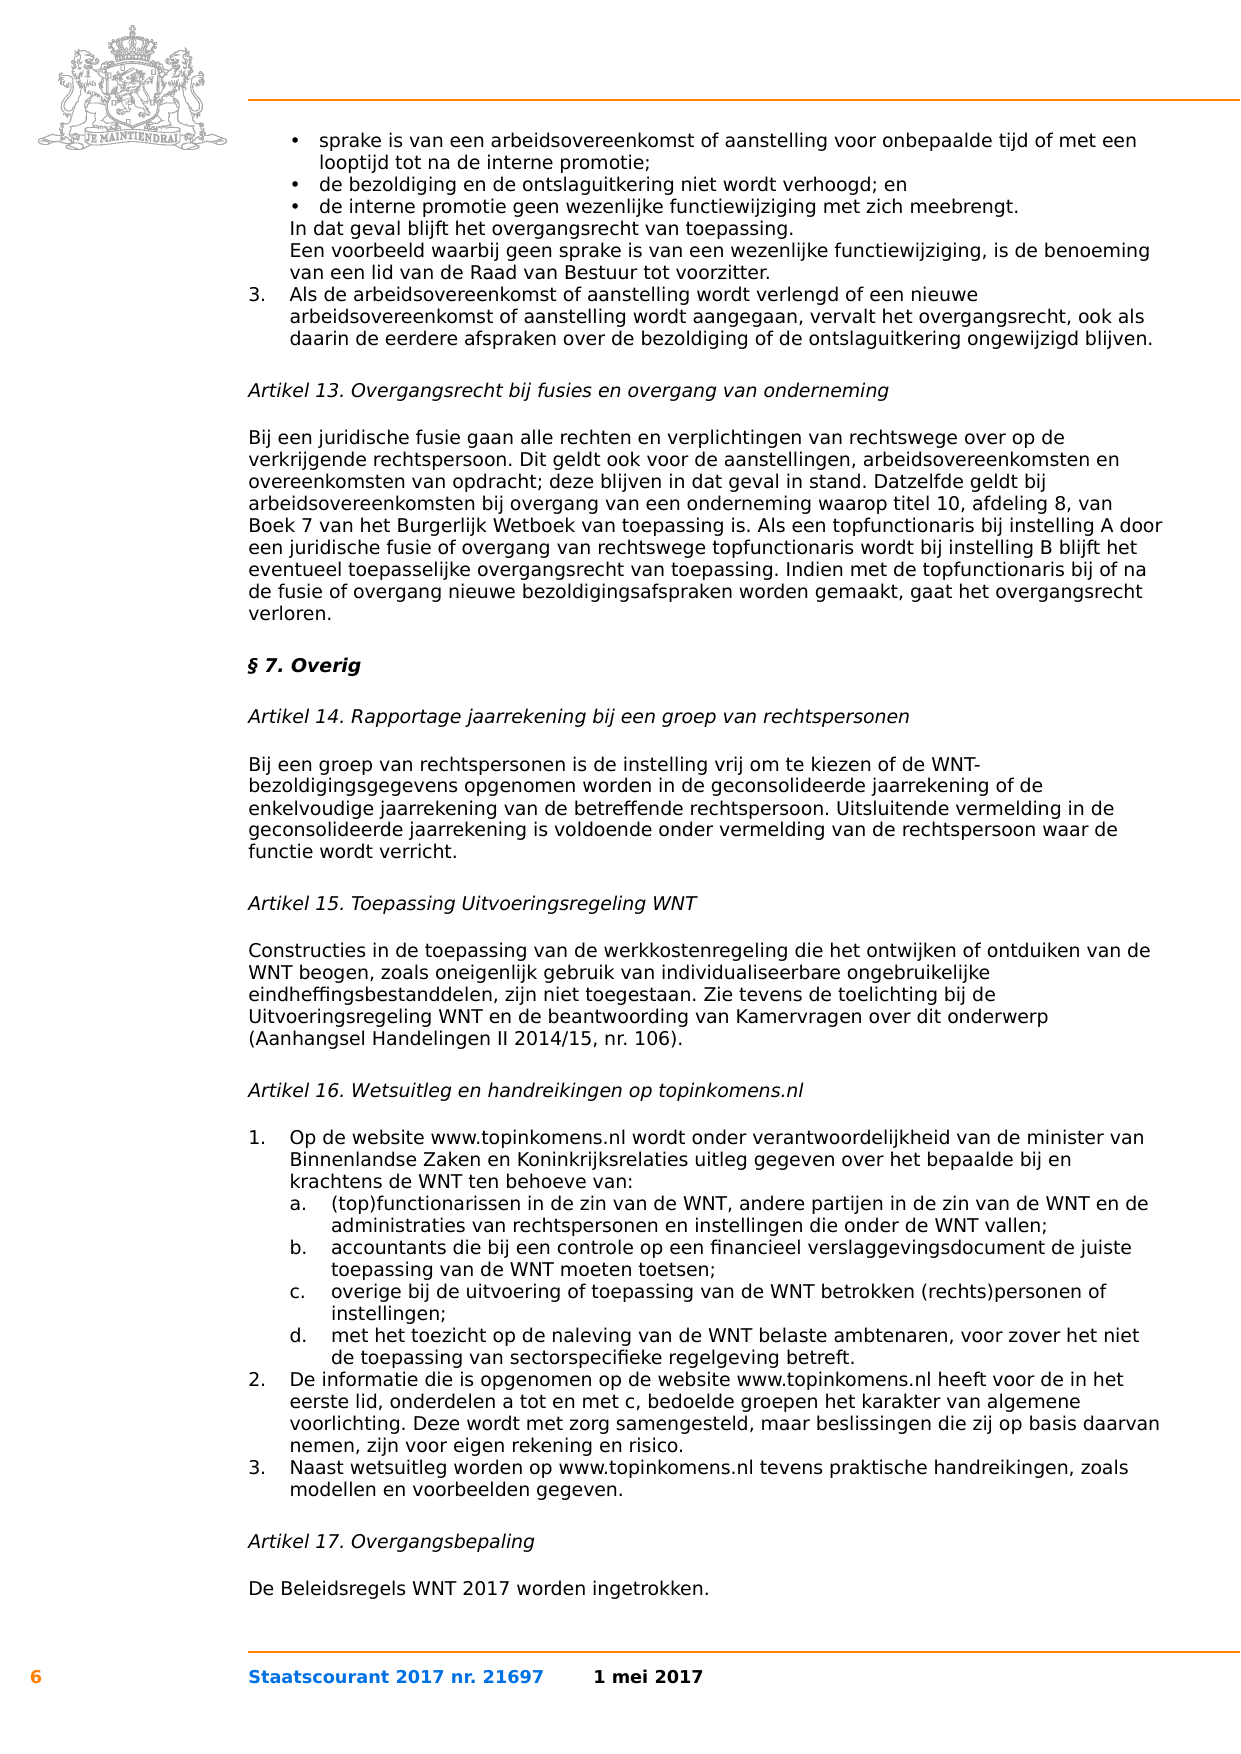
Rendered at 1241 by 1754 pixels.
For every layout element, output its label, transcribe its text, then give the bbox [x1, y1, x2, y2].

picture [38, 25, 227, 150]
text Bij een juridische fusie gaan alle rechten en verplichtingen van rechtswege over op de verkrijgende rechtspersoon. Dit geldt ook voor de aanstellingen, arbeidsovereenkomsten en overeenkomsten van opdracht; deze blijven in dat geval in stand. Datzelfde geldt bij arbeidsovereenkomsten bij overgang van een onderneming waarop titel 10, afdeling 8, van Boek 7 van het Burgerlijk Wetboek van toepassing is. Als een topfunctionaris bij instelling A door een juridische fusie of overgang van rechtswege topfunctionaris wordt bij instelling B blijft het eventueel toepasselijke overgangsrecht van toepassing. Indien met de topfunctionaris bij of na de fusie of overgang nieuwe bezoldigingsafspraken worden gemaakt, gaat het overgangsrecht verloren. [248, 427, 1163, 624]
text c. overige bij de uitvoering of toepassing van de WNT betrokken (rechts)personen of instellingen; [289, 1281, 1163, 1325]
text 1. Op de website www.topinkomens.nl wordt onder verantwoordelijkheid van de minister van Binnenlandse Zaken en Koninkrijksrelaties uitleg gegeven over het bepaalde bij en krachtens de WNT ten behoeve van: [248, 1127, 1163, 1193]
text 3. Als de arbeidsovereenkomst of aanstelling wordt verlengd of een nieuwe arbeidsovereenkomst of aanstelling wordt aangegaan, vervalt het overgangsrecht, ook als daarin de eerdere afspraken over de bezoldiging of de ontslaguitkering ongewijzigd blijven. [248, 284, 1163, 350]
subtitle Artikel 15. Toepassing Uitvoeringsregeling WNT [248, 893, 1163, 915]
subtitle Artikel 17. Overgangsbepaling [248, 1531, 1163, 1553]
text 3. Naast wetsuitleg worden op www.topinkomens.nl tevens praktische handreikingen, zoals modellen en voorbeelden gegeven. [248, 1457, 1163, 1501]
subtitle § 7. Overig [248, 654, 1163, 676]
text a. (top)functionarissen in de zin van de WNT, andere partijen in de zin van de WNT en de administraties van rechtspersonen en instellingen die onder de WNT vallen; [289, 1193, 1163, 1237]
text De Beleidsregels WNT 2017 worden ingetrokken. [248, 1578, 1163, 1600]
text Een voorbeeld waarbij geen sprake is van een wezenlijke functiewijziging, is de benoeming van een lid van de Raad van Bestuur tot voorzitter. [289, 240, 1163, 284]
subtitle Artikel 14. Rapportage jaarrekening bij een groep van rechtspersonen [248, 706, 1163, 728]
text d. met het toezicht op de naleving van de WNT belaste ambtenaren, voor zover het niet de toepassing van sectorspecifieke regelgeving betreft. [289, 1325, 1163, 1369]
text Constructies in de toepassing van de werkkostenregeling die het ontwijken of ontduiken van de WNT beogen, zoals oneigenlijk gebruik van individualiseerbare ongebruikelijke eindheffingsbestanddelen, zijn niet toegestaan. Zie tevens de toelichting bij de Uitvoeringsregeling WNT en de beantwoording van Kamervragen over dit onderwerp (Aanhangsel Handelingen II 2014/15, nr. 106). [248, 940, 1163, 1050]
subtitle Artikel 16. Wetsuitleg en handreikingen op topinkomens.nl [248, 1080, 1163, 1102]
subtitle Artikel 13. Overgangsrecht bij fusies en overgang van onderneming [248, 380, 1163, 402]
text 2. De informatie die is opgenomen op de website www.topinkomens.nl heeft voor de in het eerste lid, onderdelen a tot en met c, bedoelde groepen het karakter van algemene voorlichting. Deze wordt met zorg samengesteld, maar beslissingen die zij op basis daarvan nemen, zijn voor eigen rekening en risico. [248, 1369, 1163, 1457]
text Bij een groep van rechtspersonen is de instelling vrij om te kiezen of de WNT-bezoldigingsgegevens opgenomen worden in de geconsolideerde jaarrekening of de enkelvoudige jaarrekening van de betreffende rechtspersoon. Uitsluitende vermelding in de geconsolideerde jaarrekening is voldoende onder vermelding van de rechtspersoon waar de functie wordt verricht. [248, 753, 1163, 863]
text • sprake is van een arbeidsovereenkomst of aanstelling voor onbepaalde tijd of met een looptijd tot na de interne promotie; [289, 130, 1163, 174]
text • de bezoldiging en de ontslaguitkering niet wordt verhoogd; en [289, 174, 1163, 196]
text b. accountants die bij een controle op een financieel verslaggevingsdocument de juiste toepassing van de WNT moeten toetsen; [289, 1237, 1163, 1281]
text • de interne promotie geen wezenlijke functiewijziging met zich meebrengt. [289, 196, 1163, 218]
text In dat geval blijft het overgangsrecht van toepassing. [289, 218, 1163, 240]
